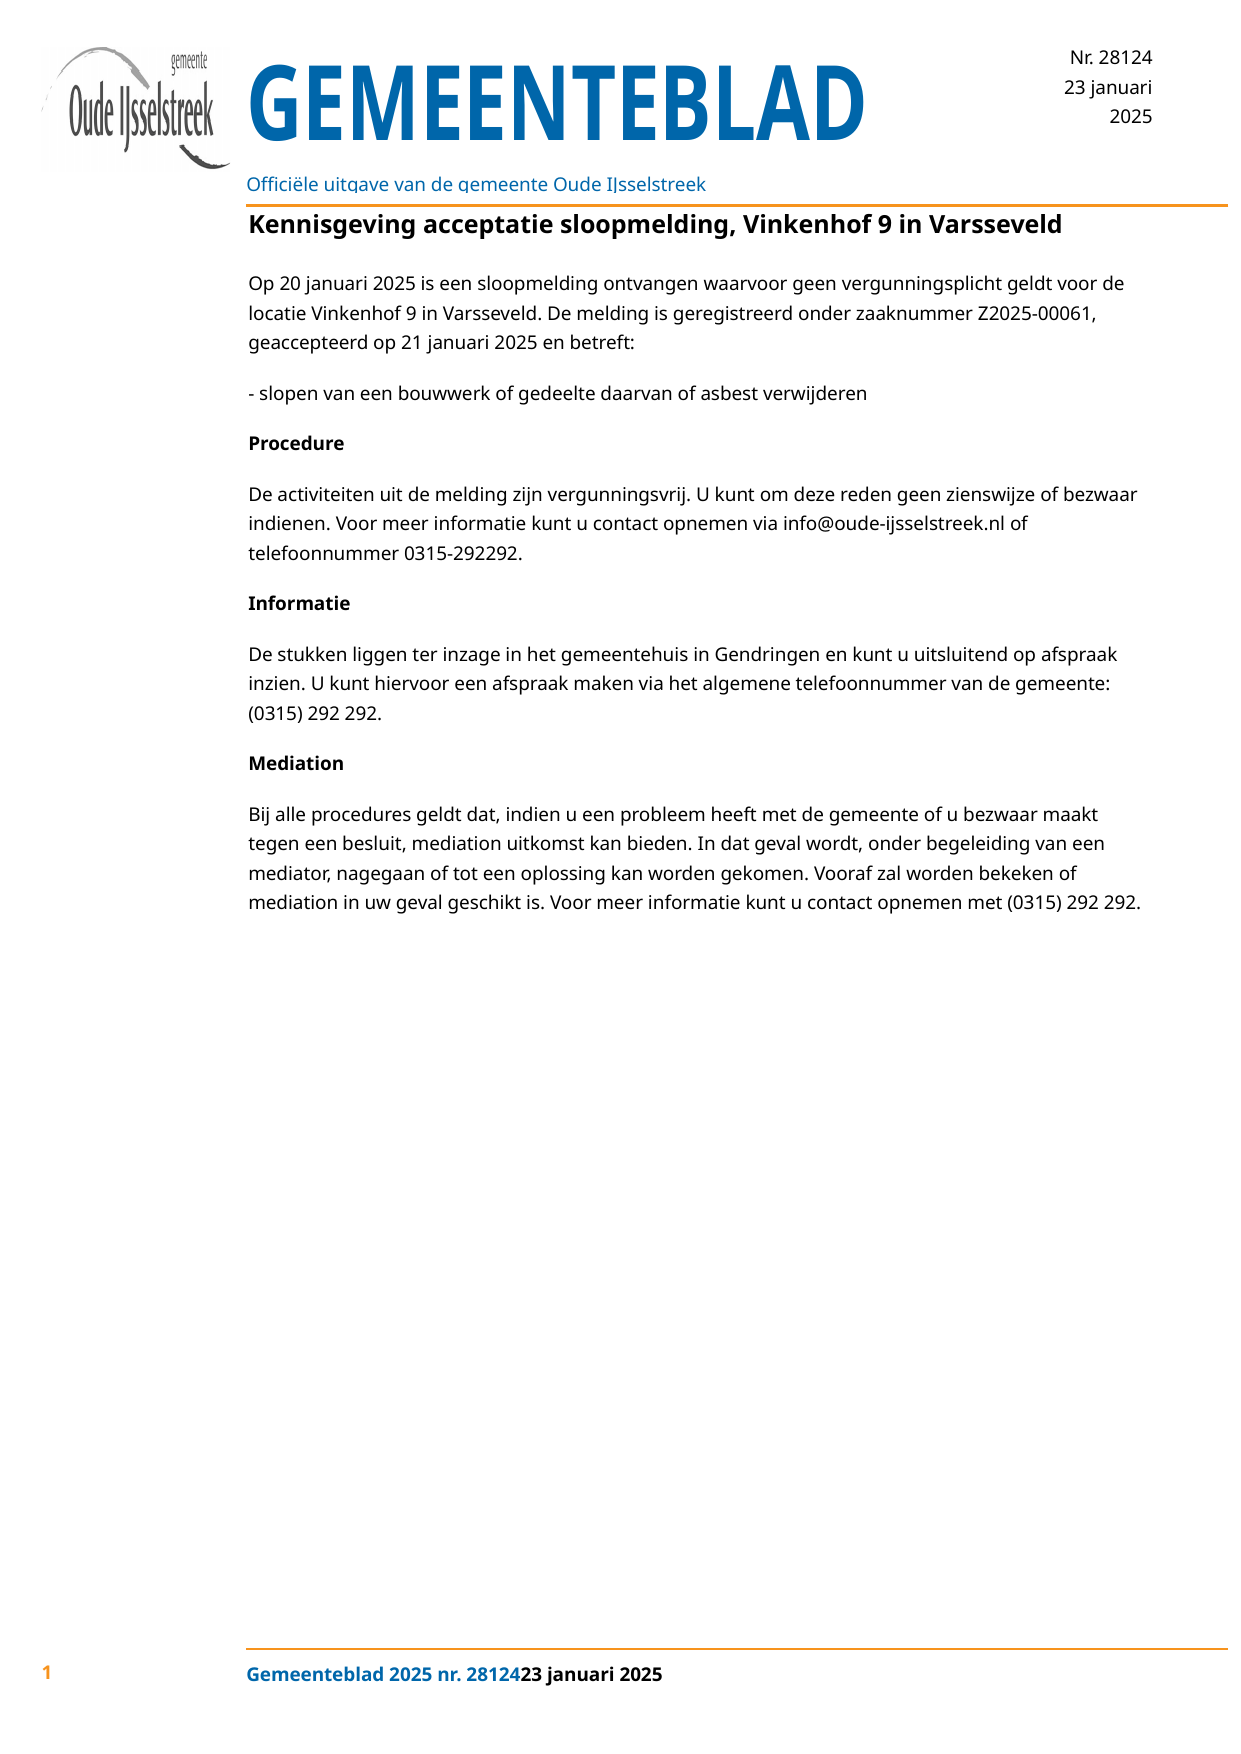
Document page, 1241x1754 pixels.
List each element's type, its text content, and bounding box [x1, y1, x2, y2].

text - slopen van een bouwwerk of gedeelte daarvan of asbest verwijderen [248, 380, 1152, 406]
text Informatie [248, 590, 1152, 616]
text Mediation [248, 750, 1152, 776]
text Op 20 januari 2025 is een sloopmelding ontvangen waarvoor geen vergunningsplicht geldt voor de locatie Vinkenhof 9 in Varsseveld. De melding is geregistreerd onder zaaknummer Z2025-00061, geaccepteerd op 21 januari 2025 en betreft: [248, 270, 1152, 355]
text Kennisgeving acceptatie sloopmelding, Vinkenhof 9 in Varsseveld [248, 207, 1152, 241]
text Procedure [248, 430, 1152, 456]
picture [41, 47, 231, 172]
text De stukken liggen ter inzage in het gemeentehuis in Gendringen en kunt u uitsluitend op afspraak inzien. U kunt hiervoor een afspraak maken via het algemene telefoonnummer van de gemeente: (0315) 292 292. [248, 641, 1152, 726]
text Bij alle procedures geldt dat, indien u een probleem heeft met de gemeente of u bezwaar maakt tegen een besluit, mediation uitkomst kan bieden. In dat geval wordt, onder begeleiding van een mediator, nagegaan of tot een oplossing kan worden gekomen. Vooraf zal worden bekeken of mediation in uw geval geschikt is. Voor meer informatie kunt u contact opnemen met (0315) 292 292. [248, 801, 1152, 915]
text De activiteiten uit de melding zijn vergunningsvrij. U kunt om deze reden geen zienswijze of bezwaar indienen. Voor meer informatie kunt u contact opnemen via info@oude-ijsselstreek.nl of telefoonnummer 0315-292292. [248, 481, 1152, 566]
